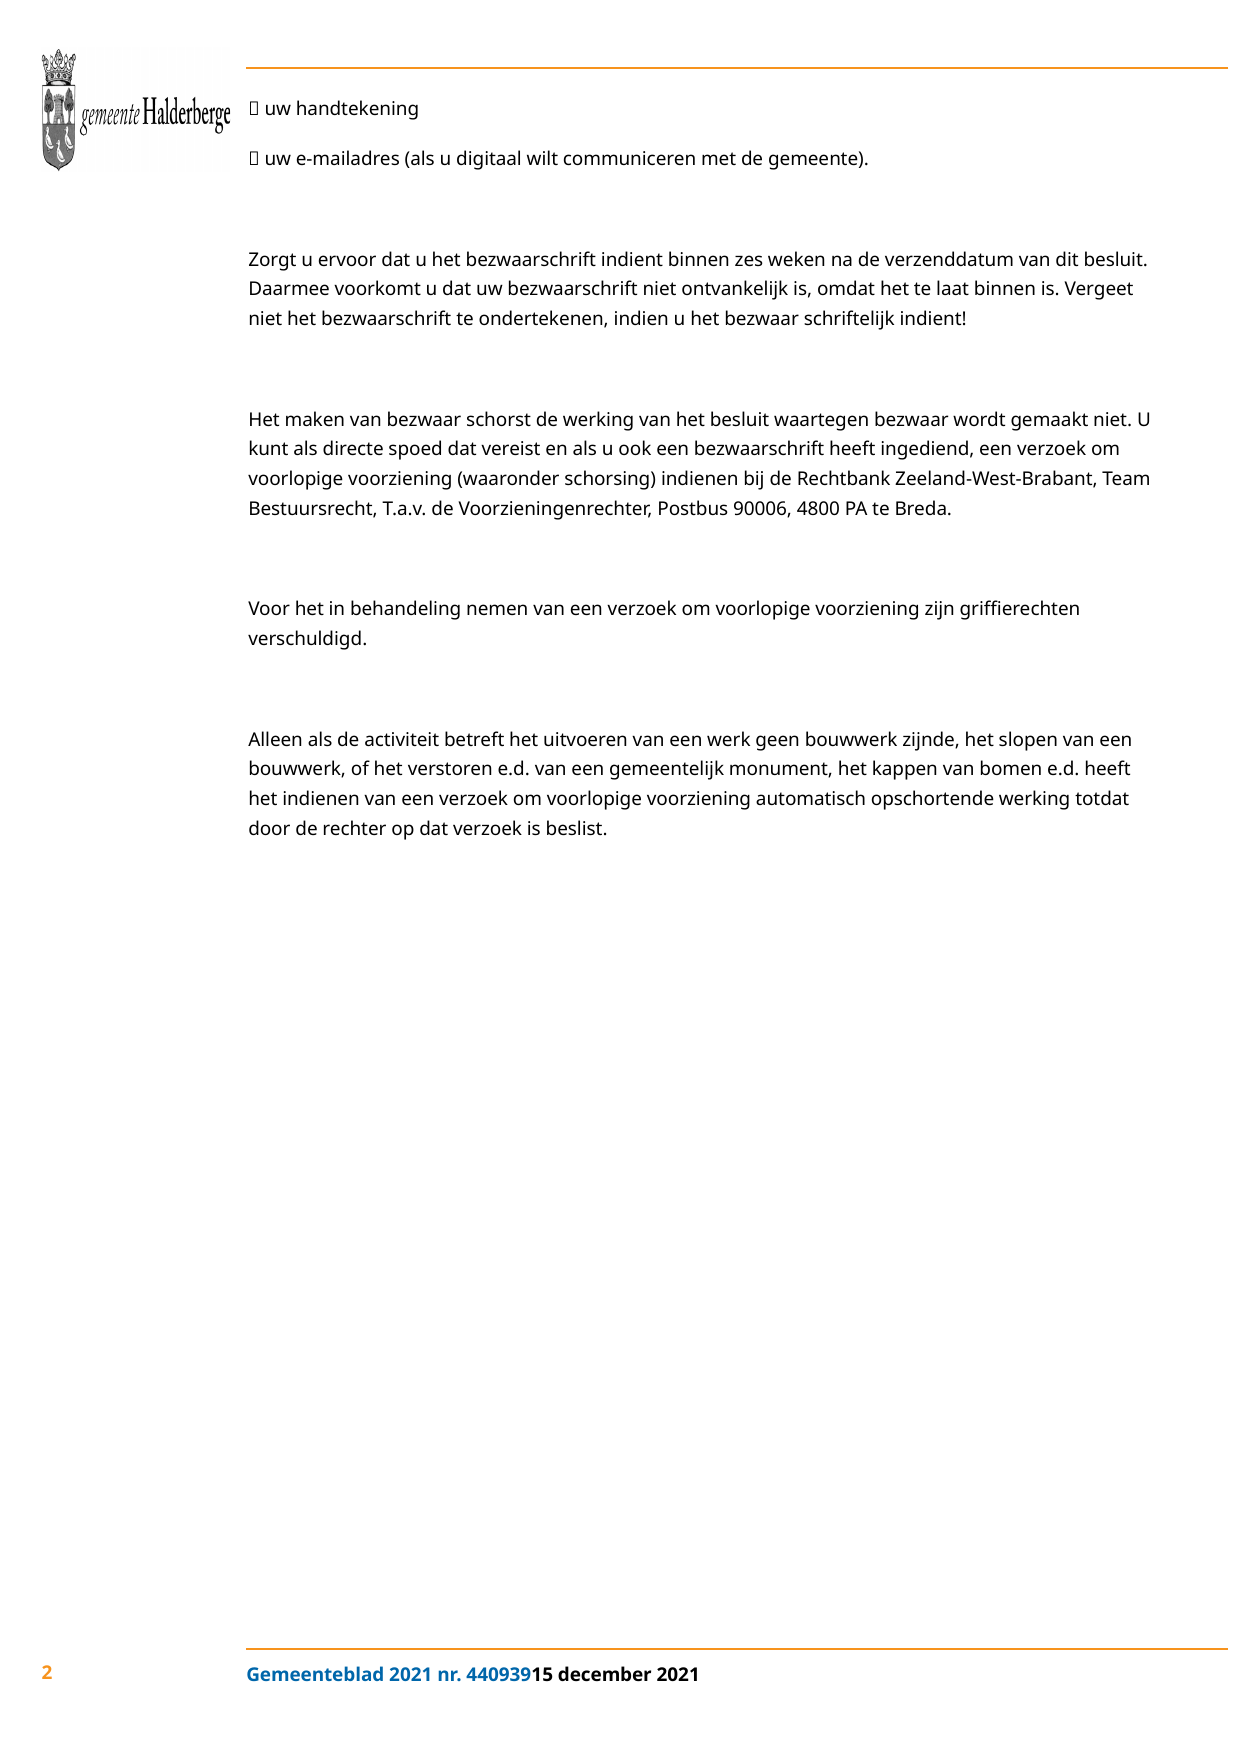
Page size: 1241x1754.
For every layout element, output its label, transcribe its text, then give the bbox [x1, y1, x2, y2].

text  uw e-mailadres (als u digitaal wilt communiceren met de gemeente). [248, 145, 1152, 171]
text  uw handtekening [248, 95, 1152, 121]
text Het maken van bezwaar schorst de werking van het besluit waartegen bezwaar wordt gemaakt niet. U kunt als directe spoed dat vereist en als u ook een bezwaarschrift heeft ingediend, een verzoek om voorlopige voorziening (waaronder schorsing) indienen bij de Rechtbank Zeeland-West-Brabant, Team Bestuursrecht, T.a.v. de Voorzieningenrechter, Postbus 90006, 4800 PA te Breda. [248, 406, 1152, 521]
text Zorgt u ervoor dat u het bezwaarschrift indient binnen zes weken na de verzenddatum van dit besluit. Daarmee voorkomt u dat uw bezwaarschrift niet ontvankelijk is, omdat het te laat binnen is. Vergeet niet het bezwaarschrift te ondertekenen, indien u het bezwaar schriftelijk indient! [248, 246, 1152, 331]
picture [41, 47, 231, 172]
text Alleen als de activiteit betreft het uitvoeren van een werk geen bouwwerk zijnde, het slopen van een bouwwerk, of het verstoren e.d. van een gemeentelijk monument, het kappen van bomen e.d. heeft het indienen van een verzoek om voorlopige voorziening automatisch opschortende werking totdat door de rechter op dat verzoek is beslist. [248, 726, 1152, 841]
text Voor het in behandeling nemen van een verzoek om voorlopige voorziening zijn griffierechten verschuldigd. [248, 596, 1152, 651]
